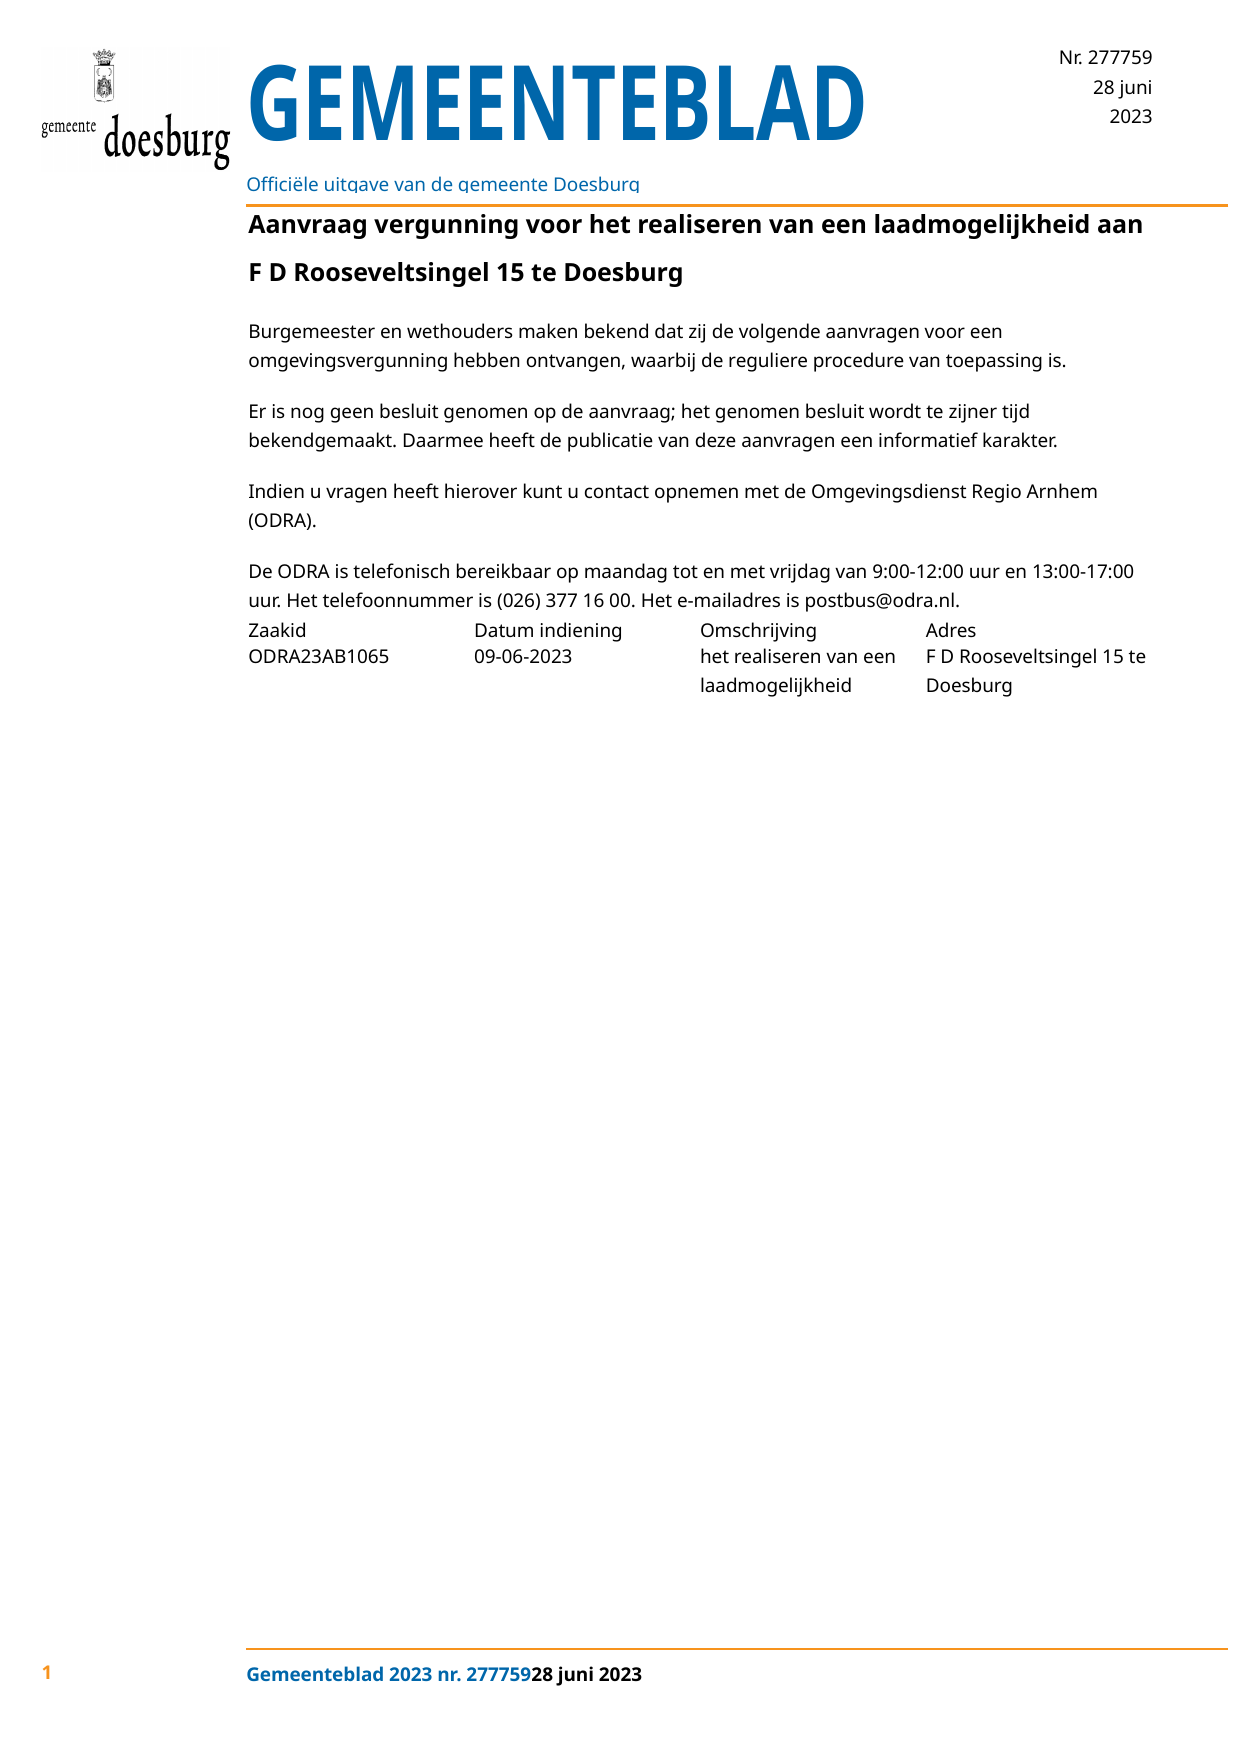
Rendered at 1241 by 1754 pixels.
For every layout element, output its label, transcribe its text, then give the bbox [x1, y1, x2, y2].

text De ODRA is telefonisch bereikbaar op maandag tot en met vrijdag van 9:00-12:00 uur en 13:00-17:00 uur. Het telefoonnummer is (026) 377 16 00. Het e-mailadres is postbus@odra.nl. [248, 558, 1152, 613]
picture [41, 47, 231, 172]
text Aanvraag vergunning voor het realiseren van een laadmogelijkheid aan F D Rooseveltsingel 15 te Doesburg [248, 207, 1152, 288]
table_header Zaakid [248, 617, 474, 643]
text Indien u vragen heeft hierover kunt u contact opnemen met de Omgevingsdienst Regio Arnhem (ODRA). [248, 478, 1152, 533]
table_header Datum indiening [474, 617, 700, 643]
table_header Omschrijving [700, 617, 926, 643]
text Burgemeester en wethouders maken bekend dat zij de volgende aanvragen voor een omgevingsvergunning hebben ontvangen, waarbij de reguliere procedure van toepassing is. [248, 318, 1152, 373]
table_cell ODRA23AB1065 [248, 643, 474, 698]
table_cell 09-06-2023 [474, 643, 700, 698]
table_cell het realiseren van een laadmogelijkheid [700, 643, 926, 698]
table_header Adres [926, 617, 1152, 643]
text Er is nog geen besluit genomen op de aanvraag; het genomen besluit wordt te zijner tijd bekendgemaakt. Daarmee heeft de publicatie van deze aanvragen een informatief karakter. [248, 398, 1152, 453]
table_cell F D Rooseveltsingel 15 te Doesburg [926, 643, 1152, 698]
